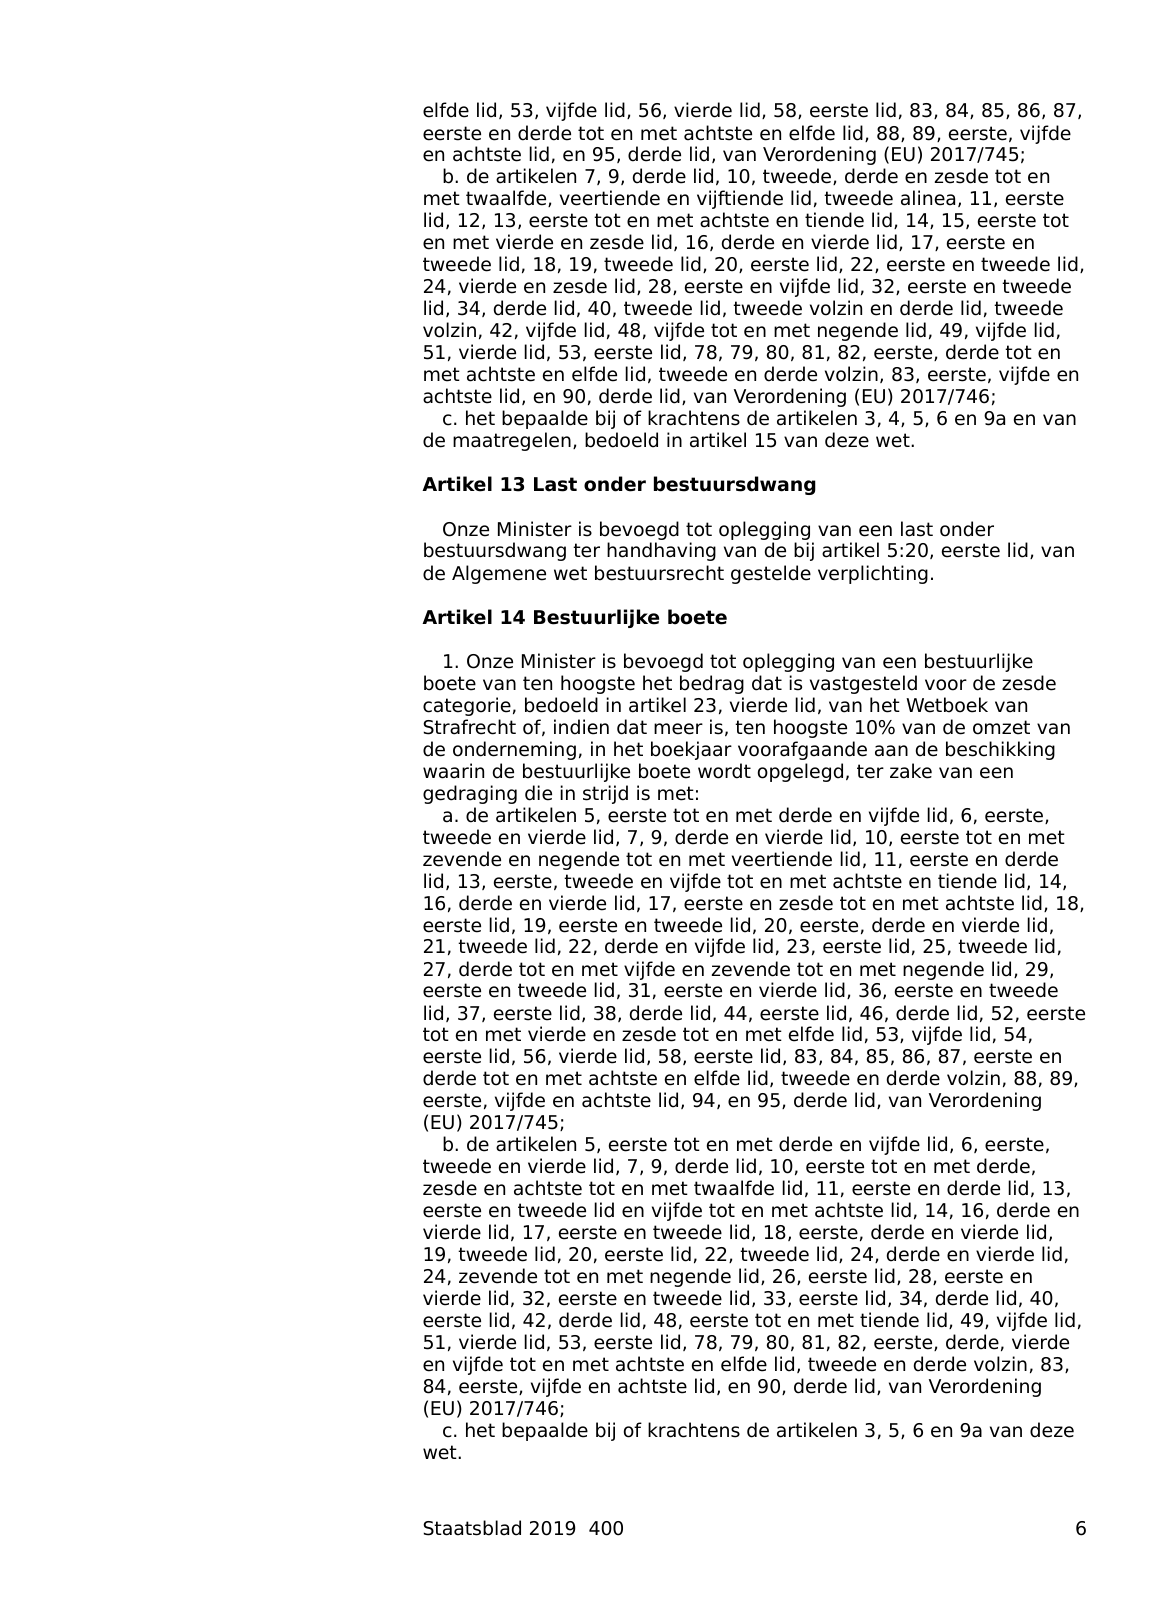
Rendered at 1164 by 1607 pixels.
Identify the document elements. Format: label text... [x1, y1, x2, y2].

text b. de artikelen 5, eerste tot en met derde en vijfde lid, 6, eerste, tweede en vierde lid, 7, 9, derde lid, 10, eerste tot en met derde, zesde en achtste tot en met twaalfde lid, 11, eerste en derde lid, 13, eerste en tweede lid en vijfde tot en met achtste lid, 14, 16, derde en vierde lid, 17, eerste en tweede lid, 18, eerste, derde en vierde lid, 19, tweede lid, 20, eerste lid, 22, tweede lid, 24, derde en vierde lid, 24, zevende tot en met negende lid, 26, eerste lid, 28, eerste en vierde lid, 32, eerste en tweede lid, 33, eerste lid, 34, derde lid, 40, eerste lid, 42, derde lid, 48, eerste tot en met tiende lid, 49, vijfde lid, 51, vierde lid, 53, eerste lid, 78, 79, 80, 81, 82, eerste, derde, vierde en vijfde tot en met achtste en elfde lid, tweede en derde volzin, 83, 84, eerste, vijfde en achtste lid, en 90, derde lid, van Verordening (EU) 2017/746; [422, 1134, 1087, 1420]
text elfde lid, 53, vijfde lid, 56, vierde lid, 58, eerste lid, 83, 84, 85, 86, 87, eerste en derde tot en met achtste en elfde lid, 88, 89, eerste, vijfde en achtste lid, en 95, derde lid, van Verordening (EU) 2017/745; [422, 100, 1087, 166]
subtitle Artikel 13 Last onder bestuursdwang [422, 474, 1087, 496]
text a. de artikelen 5, eerste tot en met derde en vijfde lid, 6, eerste, tweede en vierde lid, 7, 9, derde en vierde lid, 10, eerste tot en met zevende en negende tot en met veertiende lid, 11, eerste en derde lid, 13, eerste, tweede en vijfde tot en met achtste en tiende lid, 14, 16, derde en vierde lid, 17, eerste en zesde tot en met achtste lid, 18, eerste lid, 19, eerste en tweede lid, 20, eerste, derde en vierde lid, 21, tweede lid, 22, derde en vijfde lid, 23, eerste lid, 25, tweede lid, 27, derde tot en met vijfde en zevende tot en met negende lid, 29, eerste en tweede lid, 31, eerste en vierde lid, 36, eerste en tweede lid, 37, eerste lid, 38, derde lid, 44, eerste lid, 46, derde lid, 52, eerste tot en met vierde en zesde tot en met elfde lid, 53, vijfde lid, 54, eerste lid, 56, vierde lid, 58, eerste lid, 83, 84, 85, 86, 87, eerste en derde tot en met achtste en elfde lid, tweede en derde volzin, 88, 89, eerste, vijfde en achtste lid, 94, en 95, derde lid, van Verordening (EU) 2017/745; [422, 804, 1087, 1134]
text 1. Onze Minister is bevoegd tot oplegging van een bestuurlijke boete van ten hoogste het bedrag dat is vastgesteld voor de zesde categorie, bedoeld in artikel 23, vierde lid, van het Wetboek van Strafrecht of, indien dat meer is, ten hoogste 10% van de omzet van de onderneming, in het boekjaar voorafgaande aan de beschikking waarin de bestuurlijke boete wordt opgelegd, ter zake van een gedraging die in strijd is met: [422, 651, 1087, 804]
text Onze Minister is bevoegd tot oplegging van een last onder bestuursdwang ter handhaving van de bij artikel 5:20, eerste lid, van de Algemene wet bestuursrecht gestelde verplichting. [422, 518, 1087, 584]
subtitle Artikel 14 Bestuurlijke boete [422, 607, 1087, 628]
text c. het bepaalde bij of krachtens de artikelen 3, 4, 5, 6 en 9a en van de maatregelen, bedoeld in artikel 15 van deze wet. [422, 408, 1087, 452]
text c. het bepaalde bij of krachtens de artikelen 3, 5, 6 en 9a van deze wet. [422, 1420, 1087, 1464]
text b. de artikelen 7, 9, derde lid, 10, tweede, derde en zesde tot en met twaalfde, veertiende en vijftiende lid, tweede alinea, 11, eerste lid, 12, 13, eerste tot en met achtste en tiende lid, 14, 15, eerste tot en met vierde en zesde lid, 16, derde en vierde lid, 17, eerste en tweede lid, 18, 19, tweede lid, 20, eerste lid, 22, eerste en tweede lid, 24, vierde en zesde lid, 28, eerste en vijfde lid, 32, eerste en tweede lid, 34, derde lid, 40, tweede lid, tweede volzin en derde lid, tweede volzin, 42, vijfde lid, 48, vijfde tot en met negende lid, 49, vijfde lid, 51, vierde lid, 53, eerste lid, 78, 79, 80, 81, 82, eerste, derde tot en met achtste en elfde lid, tweede en derde volzin, 83, eerste, vijfde en achtste lid, en 90, derde lid, van Verordening (EU) 2017/746; [422, 166, 1087, 408]
